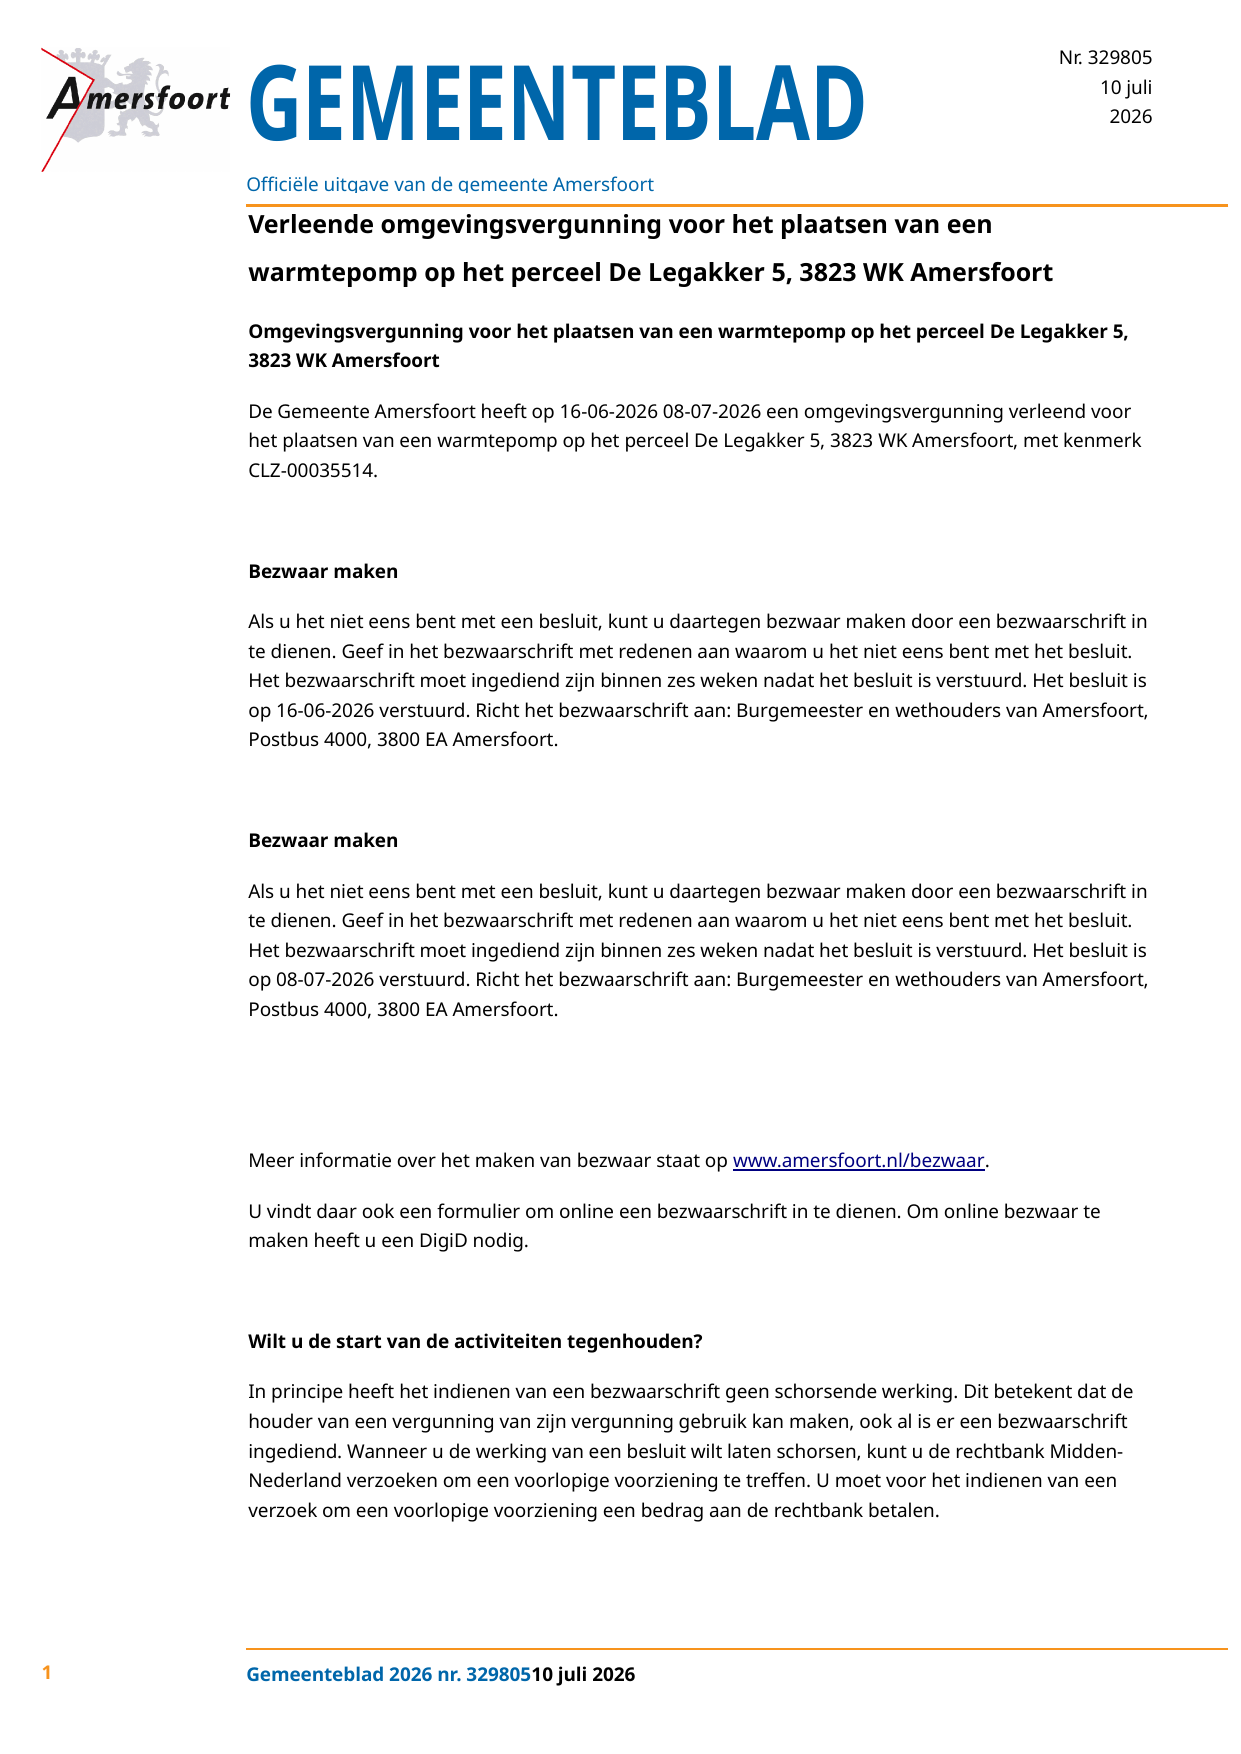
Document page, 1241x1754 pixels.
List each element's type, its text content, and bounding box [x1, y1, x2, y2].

text Wilt u de start van de activiteiten tegenhouden? [248, 1328, 1152, 1354]
text Als u het niet eens bent met een besluit, kunt u daartegen bezwaar maken door een bezwaarschrift in te dienen. Geef in het bezwaarschrift met redenen aan waarom u het niet eens bent met het besluit. Het bezwaarschrift moet ingediend zijn binnen zes weken nadat het besluit is verstuurd. Het besluit is op 08-07-2026 verstuurd. Richt het bezwaarschrift aan: Burgemeester en wethouders van Amersfoort, Postbus 4000, 3800 EA Amersfoort. [248, 878, 1152, 1022]
text U vindt daar ook een formulier om online een bezwaarschrift in te dienen. Om online bezwaar te maken heeft u een DigiD nodig. [248, 1198, 1152, 1253]
picture [41, 47, 231, 172]
text Bezwaar maken [248, 558, 1152, 584]
text Omgevingsvergunning voor het plaatsen van een warmtepomp op het perceel De Legakker 5, 3823 WK Amersfoort [248, 318, 1152, 373]
text De Gemeente Amersfoort heeft op 16-06-2026 08-07-2026 een omgevingsvergunning verleend voor het plaatsen van een warmtepomp op het perceel De Legakker 5, 3823 WK Amersfoort, met kenmerk CLZ-00035514. [248, 398, 1152, 483]
text In principe heeft het indienen van een bezwaarschrift geen schorsende werking. Dit betekent dat de houder van een vergunning van zijn vergunning gebruik kan maken, ook al is er een bezwaarschrift ingediend. Wanneer u de werking van een besluit wilt laten schorsen, kunt u de rechtbank Midden-Nederland verzoeken om een voorlopige voorziening te treffen. U moet voor het indienen van een verzoek om een voorlopige voorziening een bedrag aan de rechtbank betalen. [248, 1379, 1152, 1523]
text Verleende omgevingsvergunning voor het plaatsen van een warmtepomp op het perceel De Legakker 5, 3823 WK Amersfoort [248, 207, 1152, 288]
text Meer informatie over het maken van bezwaar staat op www.amersfoort.nl/bezwaar. [248, 1147, 1152, 1173]
text Als u het niet eens bent met een besluit, kunt u daartegen bezwaar maken door een bezwaarschrift in te dienen. Geef in het bezwaarschrift met redenen aan waarom u het niet eens bent met het besluit. Het bezwaarschrift moet ingediend zijn binnen zes weken nadat het besluit is verstuurd. Het besluit is op 16-06-2026 verstuurd. Richt het bezwaarschrift aan: Burgemeester en wethouders van Amersfoort, Postbus 4000, 3800 EA Amersfoort. [248, 608, 1152, 752]
text Bezwaar maken [248, 827, 1152, 853]
